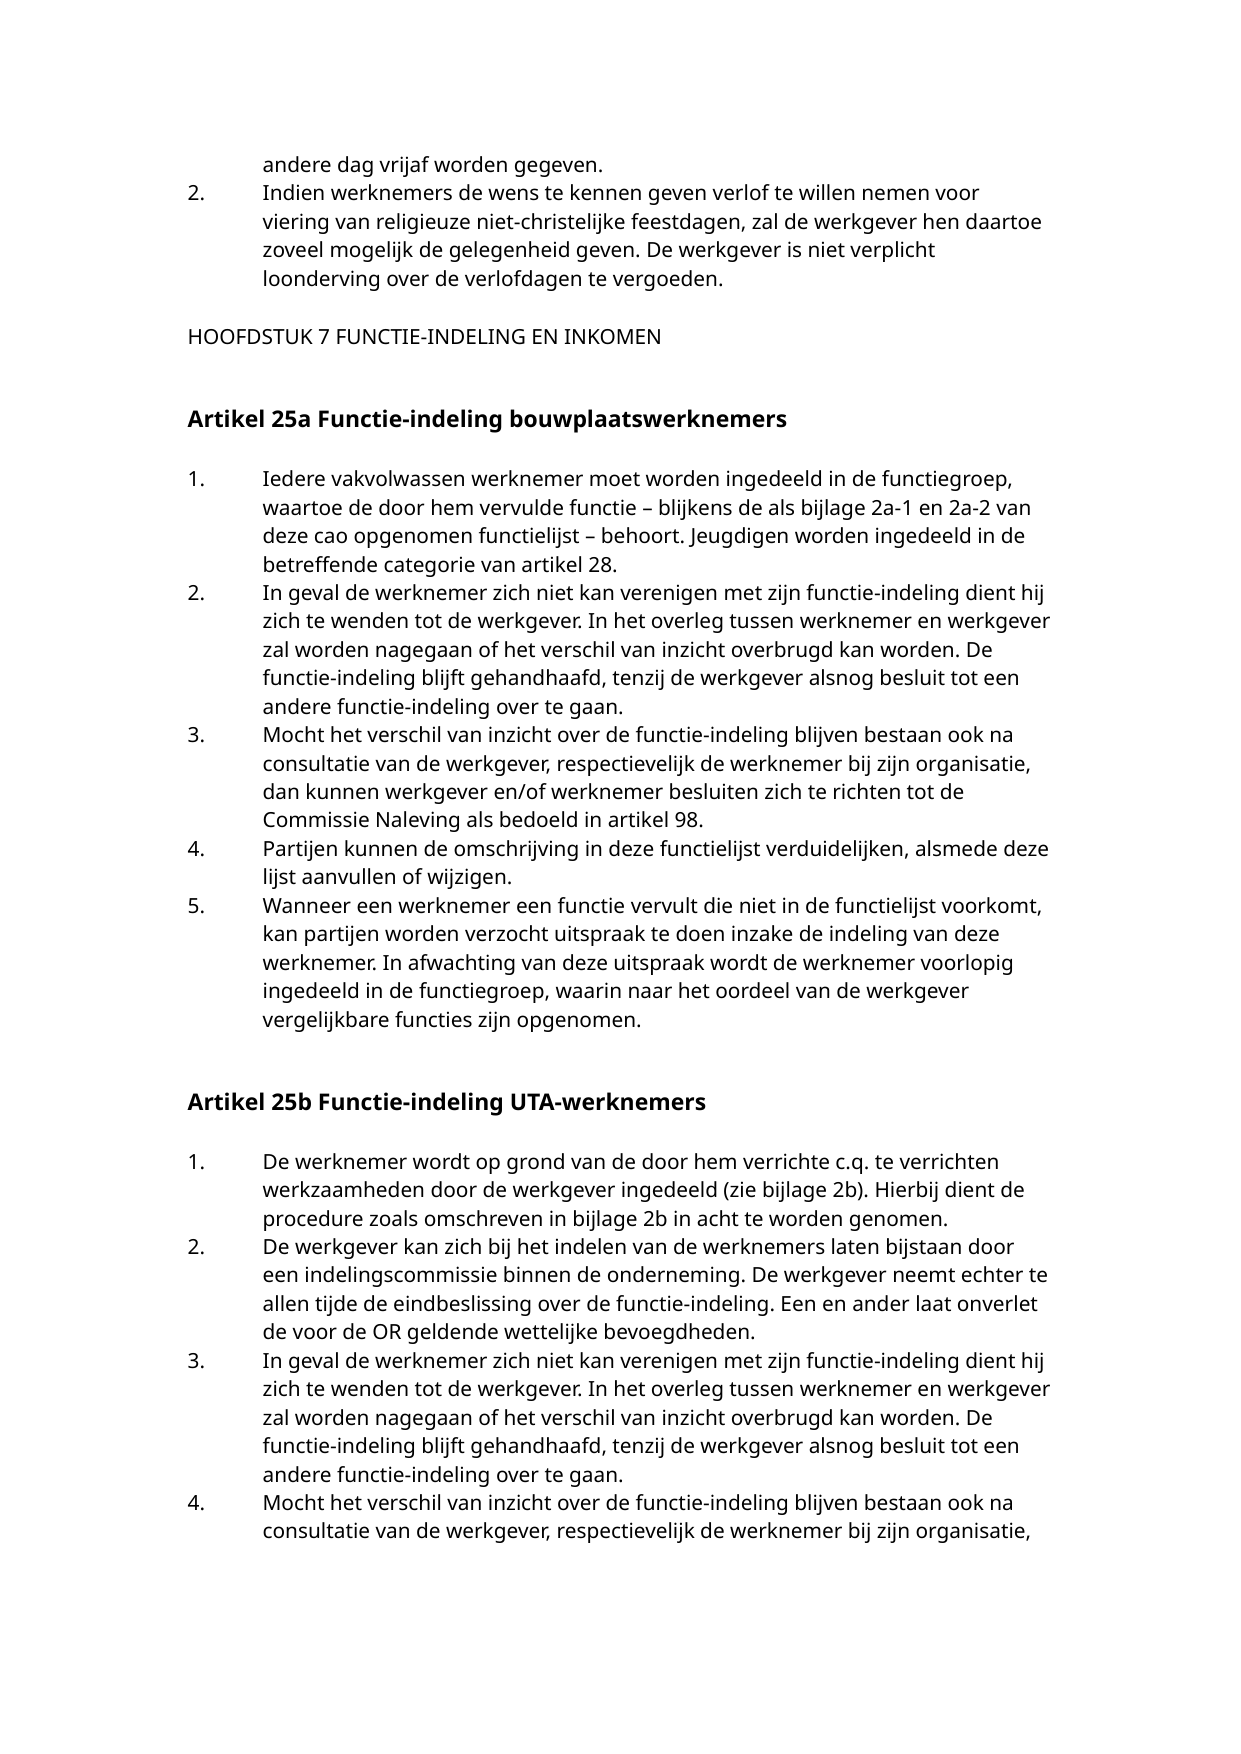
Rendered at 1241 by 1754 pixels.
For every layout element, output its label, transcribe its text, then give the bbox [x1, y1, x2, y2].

list andere dag vrijaf worden gegeven. [187, 150, 1053, 178]
list De werknemer wordt op grond van de door hem verrichte c.q. te verrichten werkzaamheden door de werkgever ingedeeld (zie bijlage 2b). Hierbij dient de procedure zoals omschreven in bijlage 2b in acht te worden genomen. [187, 1147, 1053, 1232]
list In geval de werknemer zich niet kan verenigen met zijn functie-indeling dient hij zich te wenden tot de werkgever. In het overleg tussen werknemer en werkgever zal worden nagegaan of het verschil van inzicht overbrugd kan worden. De functie-indeling blijft gehandhaafd, tenzij de werkgever alsnog besluit tot een andere functie-indeling over te gaan. [187, 578, 1053, 720]
list Mocht het verschil van inzicht over de functie-indeling blijven bestaan ook na consultatie van de werkgever, respectievelijk de werknemer bij zijn organisatie, dan kunnen werkgever en/of werknemer besluiten zich te richten tot de Commissie Naleving als bedoeld in artikel 98. [187, 720, 1053, 834]
list In geval de werknemer zich niet kan verenigen met zijn functie-indeling dient hij zich te wenden tot de werkgever. In het overleg tussen werknemer en werkgever zal worden nagegaan of het verschil van inzicht overbrugd kan worden. De functie-indeling blijft gehandhaafd, tenzij de werkgever alsnog besluit tot een andere functie-indeling over te gaan. [187, 1346, 1053, 1488]
subtitle Artikel 25b Functie-indeling UTA-werknemers [187, 1086, 1053, 1117]
list De werkgever kan zich bij het indelen van de werknemers laten bijstaan door een indelingscommissie binnen de onderneming. De werkgever neemt echter te allen tijde de eindbeslissing over de functie-indeling. Een en ander laat onverlet de voor de OR geldende wettelijke bevoegdheden. [187, 1232, 1053, 1346]
list Mocht het verschil van inzicht over de functie-indeling blijven bestaan ook na consultatie van de werkgever, respectievelijk de werknemer bij zijn organisatie, [187, 1488, 1053, 1545]
list Iedere vakvolwassen werknemer moet worden ingedeeld in de functiegroep, waartoe de door hem vervulde functie – blijkens de als bijlage 2a-1 en 2a-2 van deze cao opgenomen functielijst – behoort. Jeugdigen worden ingedeeld in de betreffende categorie van artikel 28. [187, 464, 1053, 578]
list Partijen kunnen de omschrijving in deze functielijst verduidelijken, alsmede deze lijst aanvullen of wijzigen. [187, 834, 1053, 891]
subtitle HOOFDSTUK 7 FUNCTIE-INDELING EN INKOMEN [187, 322, 1053, 351]
list Wanneer een werknemer een functie vervult die niet in de functielijst voorkomt, kan partijen worden verzocht uitspraak te doen inzake de indeling van deze werknemer. In afwachting van deze uitspraak wordt de werknemer voorlopig ingedeeld in de functiegroep, waarin naar het oordeel van de werkgever vergelijkbare functies zijn opgenomen. [187, 891, 1053, 1033]
list Indien werknemers de wens te kennen geven verlof te willen nemen voor viering van religieuze niet-christelijke feestdagen, zal de werkgever hen daartoe zoveel mogelijk de gelegenheid geven. De werkgever is niet verplicht loonderving over de verlofdagen te vergoeden. [187, 178, 1053, 292]
subtitle Artikel 25a Functie-indeling bouwplaatswerknemers [187, 403, 1053, 434]
